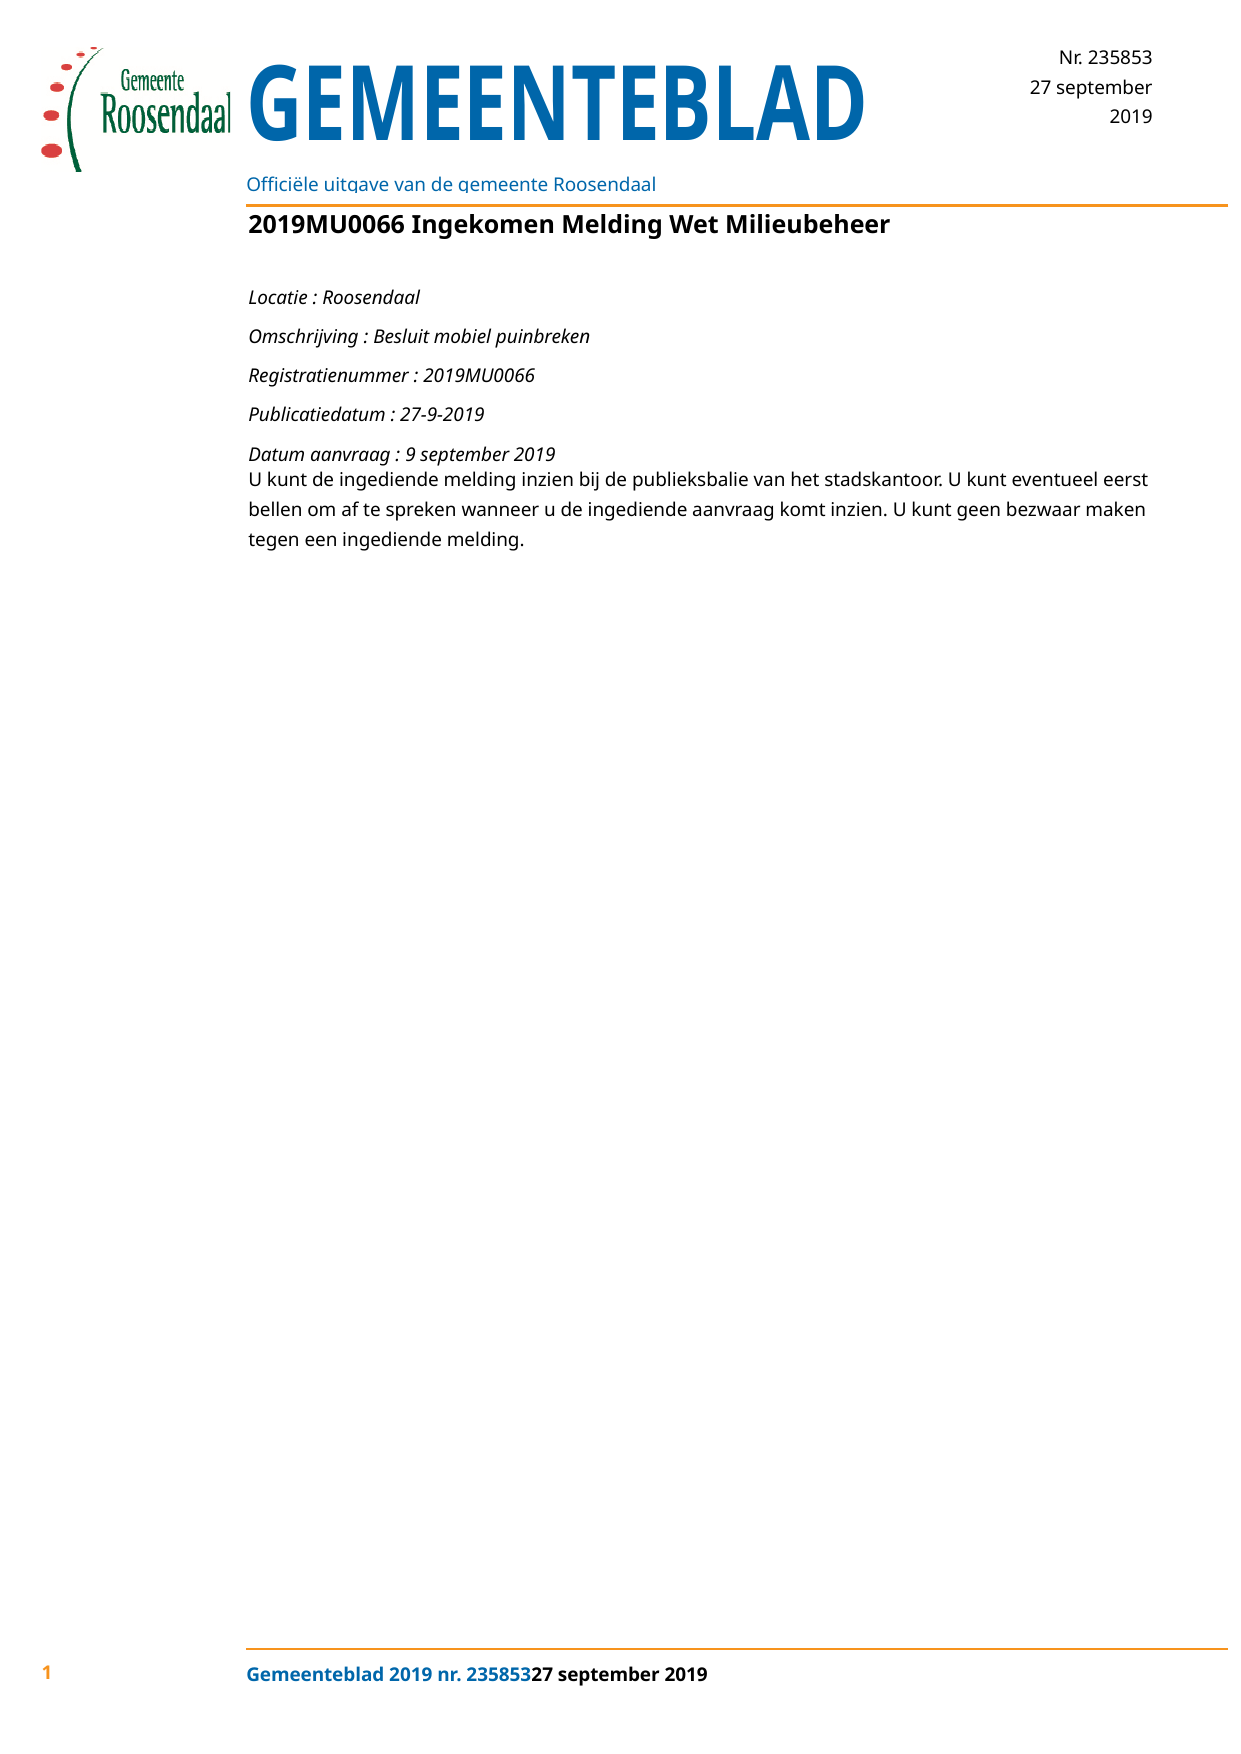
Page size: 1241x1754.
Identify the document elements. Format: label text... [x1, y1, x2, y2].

text U kunt de ingediende melding inzien bij de publieksbalie van het stadskantoor. U kunt eventueel eerst bellen om af te spreken wanneer u de ingediende aanvraag komt inzien. U kunt geen bezwaar maken tegen een ingediende melding. [248, 467, 1152, 552]
text Locatie : Roosendaal [248, 284, 1152, 309]
text Registratienummer : 2019MU0066 [248, 362, 1152, 388]
text Publicatiedatum : 27-9-2019 [248, 402, 1152, 427]
picture [41, 47, 231, 172]
text 2019MU0066 Ingekomen Melding Wet Milieubeheer [248, 207, 1152, 241]
text Datum aanvraag : 9 september 2019 [248, 441, 1152, 467]
text Omschrijving : Besluit mobiel puinbreken [248, 323, 1152, 349]
